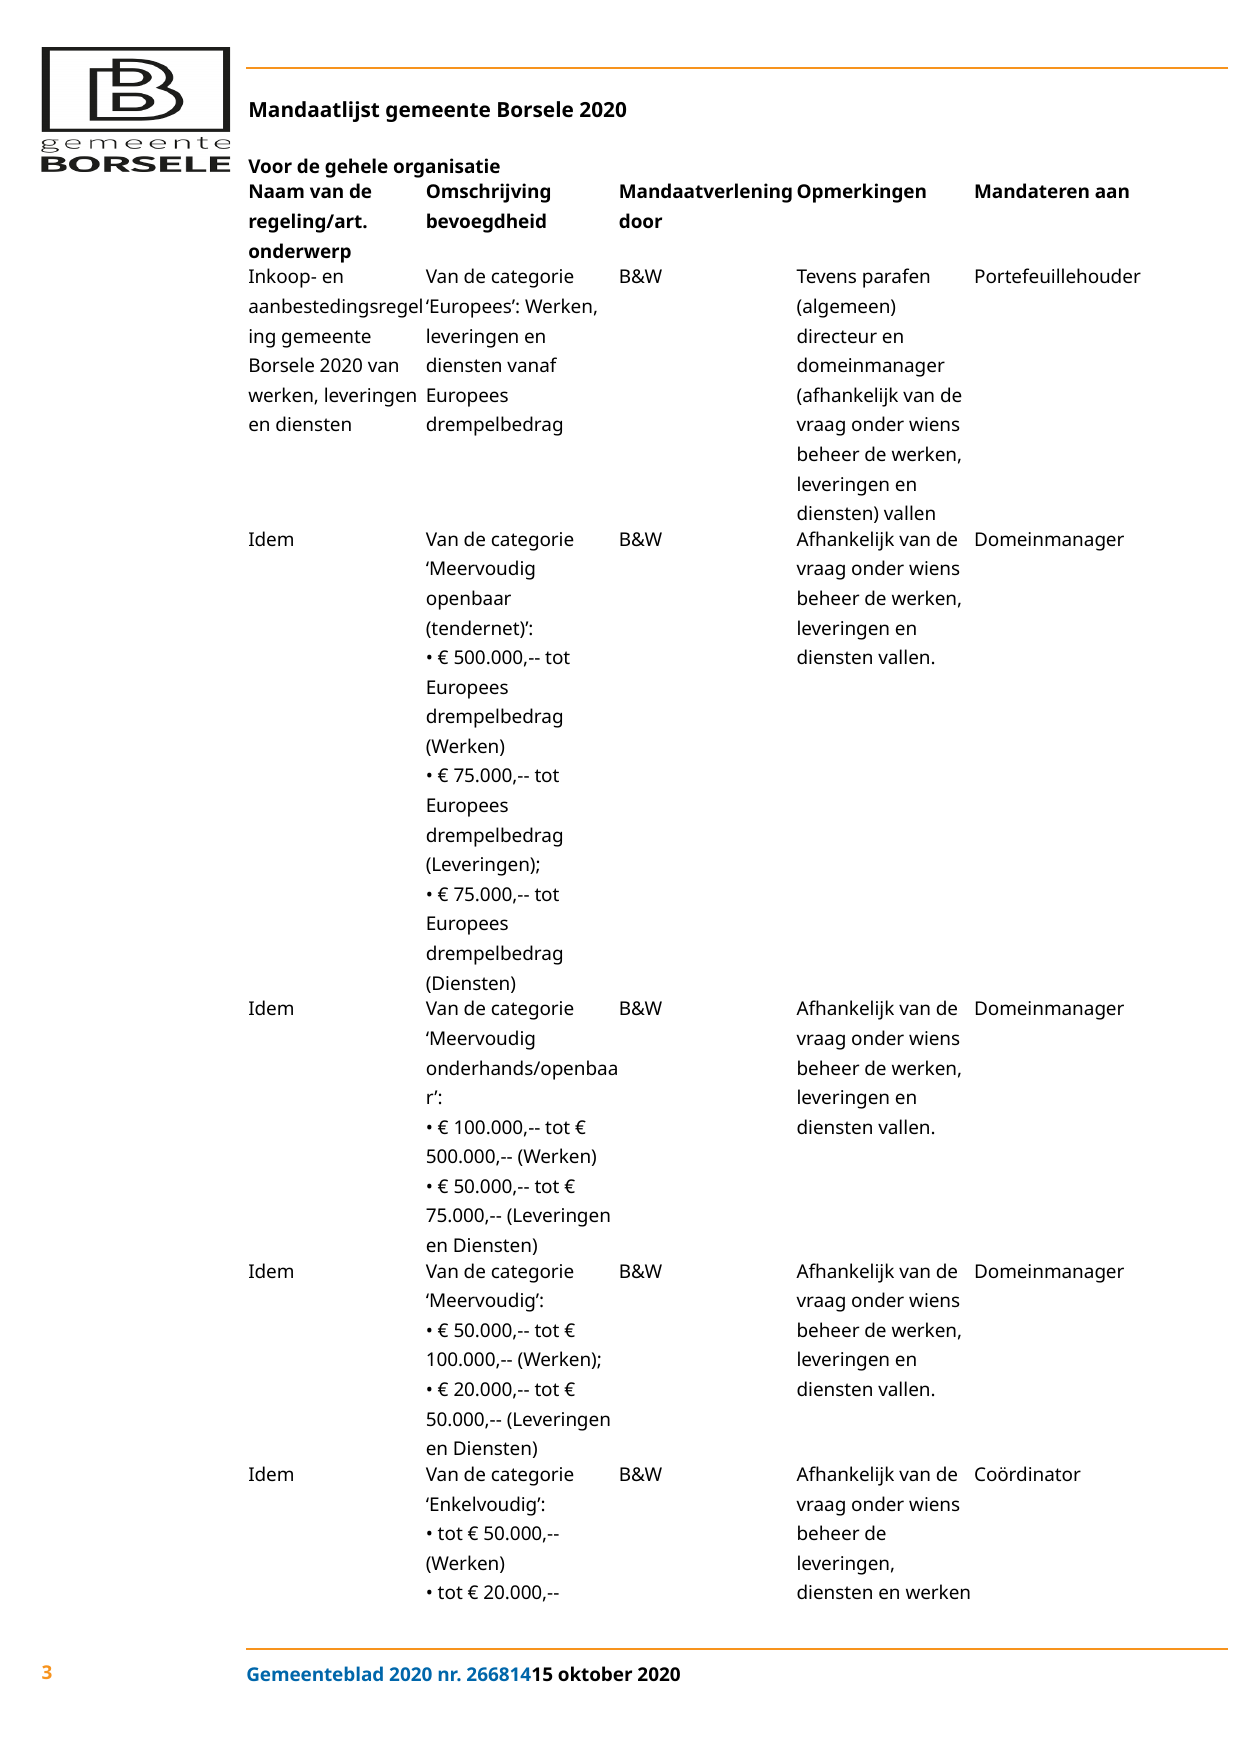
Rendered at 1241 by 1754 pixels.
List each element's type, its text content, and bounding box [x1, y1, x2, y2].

table_cell Idem [248, 526, 426, 996]
table_cell Idem [248, 1461, 426, 1605]
table_cell Portefeuillehouder [974, 264, 1152, 526]
table_cell Van de categorie ‘Meervoudig openbaar (tendernet)’: • € 500.000,-- tot Europees drempelbedrag (Werken) • € 75.000,-- tot Europees drempelbedrag (Leveringen); • € 75.000,-- tot Europees drempelbedrag (Diensten) [426, 526, 619, 996]
table_cell Idem [248, 996, 426, 1258]
table_cell Afhankelijk van de vraag onder wiens beheer de werken, leveringen en diensten vallen. [796, 1258, 974, 1461]
picture [41, 47, 231, 172]
table_cell Mandaatverlening door [619, 179, 796, 264]
table_cell B&W [619, 526, 796, 996]
table_cell Van de categorie ‘Europees’: Werken, leveringen en diensten vanaf Europees drempelbedrag [426, 264, 619, 526]
table_cell Van de categorie ‘Enkelvoudig’: • tot € 50.000,-- (Werken) • tot € 20.000,-- [426, 1461, 619, 1605]
table_cell Afhankelijk van de vraag onder wiens beheer de werken, leveringen en diensten vallen. [796, 996, 974, 1258]
table_cell Afhankelijk van de vraag onder wiens beheer de leveringen, diensten en werken [796, 1461, 974, 1605]
table_cell Afhankelijk van de vraag onder wiens beheer de werken, leveringen en diensten vallen. [796, 526, 974, 996]
table_cell Inkoop- en aanbestedingsregeling gemeente Borsele 2020 van werken, leveringen en diensten [248, 264, 426, 526]
table_cell Van de categorie ‘Meervoudig onderhands/openbaar’: • € 100.000,-- tot € 500.000,-- (Werken) • € 50.000,-- tot € 75.000,-- (Leveringen en Diensten) [426, 996, 619, 1258]
table_cell Van de categorie ‘Meervoudig’: • € 50.000,-- tot € 100.000,-- (Werken); • € 20.000,-- tot € 50.000,-- (Leveringen en Diensten) [426, 1258, 619, 1461]
table_cell B&W [619, 1258, 796, 1461]
table_cell B&W [619, 996, 796, 1258]
table_header Voor de gehele organisatie [248, 153, 1152, 179]
table_cell Omschrijving bevoegdheid [426, 179, 619, 264]
table_cell Mandateren aan [974, 179, 1152, 264]
table_cell B&W [619, 1461, 796, 1605]
table_cell Domeinmanager [974, 996, 1152, 1258]
table_cell Domeinmanager [974, 526, 1152, 996]
table_cell Domeinmanager [974, 1258, 1152, 1461]
table_cell Opmerkingen [796, 179, 974, 264]
text Mandaatlijst gemeente Borsele 2020 [248, 95, 1152, 123]
table_cell Tevens parafen (algemeen) directeur en domeinmanager (afhankelijk van de vraag onder wiens beheer de werken, leveringen en diensten) vallen [796, 264, 974, 526]
table_cell Coördinator [974, 1461, 1152, 1605]
table_cell Naam van de regeling/art. onderwerp [248, 179, 426, 264]
table_cell B&W [619, 264, 796, 526]
table_cell Idem [248, 1258, 426, 1461]
